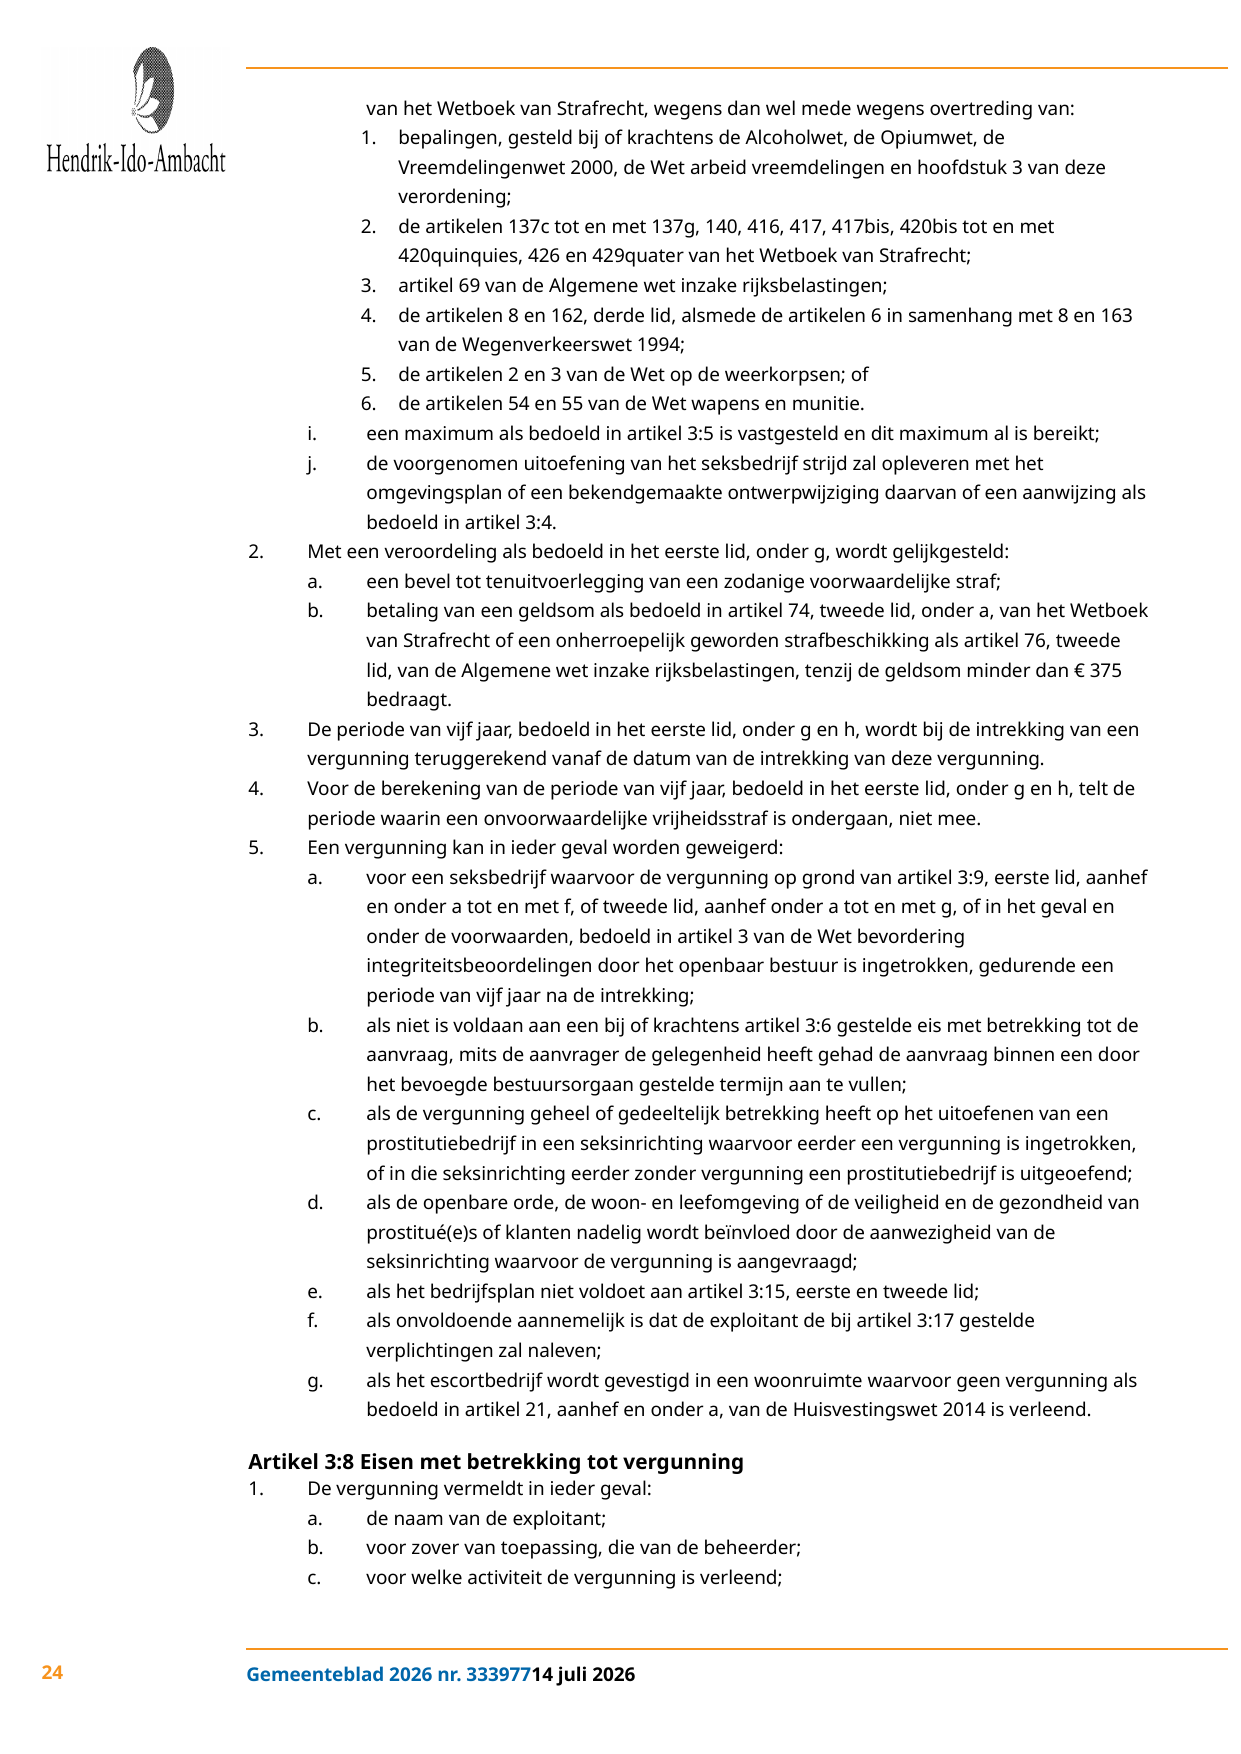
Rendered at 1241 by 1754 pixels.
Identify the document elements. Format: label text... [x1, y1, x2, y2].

list voor welke activiteit de vergunning is verleend; [307, 1564, 1152, 1590]
list De periode van vijf jaar, bedoeld in het eerste lid, onder g en h, wordt bij de intrekking van een vergunning teruggerekend vanaf de datum van de intrekking van deze vergunning. [248, 716, 1152, 771]
list bepalingen, gesteld bij of krachtens de Alcoholwet, de Opiumwet, de Vreemdelingenwet 2000, de Wet arbeid vreemdelingen en hoofdstuk 3 van deze verordening; [361, 124, 1152, 209]
list de artikelen 8 en 162, derde lid, alsmede de artikelen 6 in samenhang met 8 en 163 van de Wegenverkeerswet 1994; [361, 302, 1152, 357]
list Voor de berekening van de periode van vijf jaar, bedoeld in het eerste lid, onder g en h, telt de periode waarin een onvoorwaardelijke vrijheidsstraf is ondergaan, niet mee. [248, 775, 1152, 831]
list een maximum als bedoeld in artikel 3:5 is vastgesteld en dit maximum al is bereikt; [307, 420, 1152, 446]
list de artikelen 137c tot en met 137g, 140, 416, 417, 417bis, 420bis tot en met 420quinquies, 426 en 429quater van het Wetboek van Strafrecht; [361, 213, 1152, 268]
list Een vergunning kan in ieder geval worden geweigerd: [248, 834, 1152, 860]
list als de openbare orde, de woon- en leefomgeving of de veiligheid en de gezondheid van prostitué(e)s of klanten nadelig wordt beïnvloed door de aanwezigheid van de seksinrichting waarvoor de vergunning is aangevraagd; [307, 1189, 1152, 1274]
list als niet is voldaan aan een bij of krachtens artikel 3:6 gestelde eis met betrekking tot de aanvraag, mits de aanvrager de gelegenheid heeft gehad de aanvraag binnen een door het bevoegde bestuursorgaan gestelde termijn aan te vullen; [307, 1012, 1152, 1097]
list de naam van de exploitant; [307, 1505, 1152, 1531]
text Artikel 3:8 Eisen met betrekking tot vergunning [248, 1447, 1152, 1475]
list als de vergunning geheel of gedeeltelijk betrekking heeft op het uitoefenen van een prostitutiebedrijf in een seksinrichting waarvoor eerder een vergunning is ingetrokken, of in die seksinrichting eerder zonder vergunning een prostitutiebedrijf is uitgeoefend; [307, 1101, 1152, 1186]
list als het escortbedrijf wordt gevestigd in een woonruimte waarvoor geen vergunning als bedoeld in artikel 21, aanhef en onder a, van de Huisvestingswet 2014 is verleend. [307, 1367, 1152, 1422]
list van het Wetboek van Strafrecht, wegens dan wel mede wegens overtreding van: [307, 95, 1152, 121]
list als het bedrijfsplan niet voldoet aan artikel 3:15, eerste en tweede lid; [307, 1278, 1152, 1304]
list voor zover van toepassing, die van de beheerder; [307, 1534, 1152, 1560]
list de artikelen 2 en 3 van de Wet op de weerkorpsen; of [361, 361, 1152, 387]
list De vergunning vermeldt in ieder geval: [248, 1475, 1152, 1501]
list de artikelen 54 en 55 van de Wet wapens en munitie. [361, 391, 1152, 416]
list een bevel tot tenuitvoerlegging van een zodanige voorwaardelijke straf; [307, 568, 1152, 594]
picture [41, 47, 231, 172]
list betaling van een geldsom als bedoeld in artikel 74, tweede lid, onder a, van het Wetboek van Strafrecht of een onherroepelijk geworden strafbeschikking als artikel 76, tweede lid, van de Algemene wet inzake rijksbelastingen, tenzij de geldsom minder dan € 375 bedraagt. [307, 598, 1152, 712]
list als onvoldoende aannemelijk is dat de exploitant de bij artikel 3:17 gestelde verplichtingen zal naleven; [307, 1308, 1152, 1363]
list artikel 69 van de Algemene wet inzake rijksbelastingen; [361, 272, 1152, 298]
list voor een seksbedrijf waarvoor de vergunning op grond van artikel 3:9, eerste lid, aanhef en onder a tot en met f, of tweede lid, aanhef onder a tot en met g, of in het geval en onder de voorwaarden, bedoeld in artikel 3 van de Wet bevordering integriteitsbeoordelingen door het openbaar bestuur is ingetrokken, gedurende een periode van vijf jaar na de intrekking; [307, 864, 1152, 1008]
list de voorgenomen uitoefening van het seksbedrijf strijd zal opleveren met het omgevingsplan of een bekendgemaakte ontwerpwijziging daarvan of een aanwijzing als bedoeld in artikel 3:4. [307, 450, 1152, 535]
list Met een veroordeling als bedoeld in het eerste lid, onder g, wordt gelijkgesteld: [248, 538, 1152, 564]
